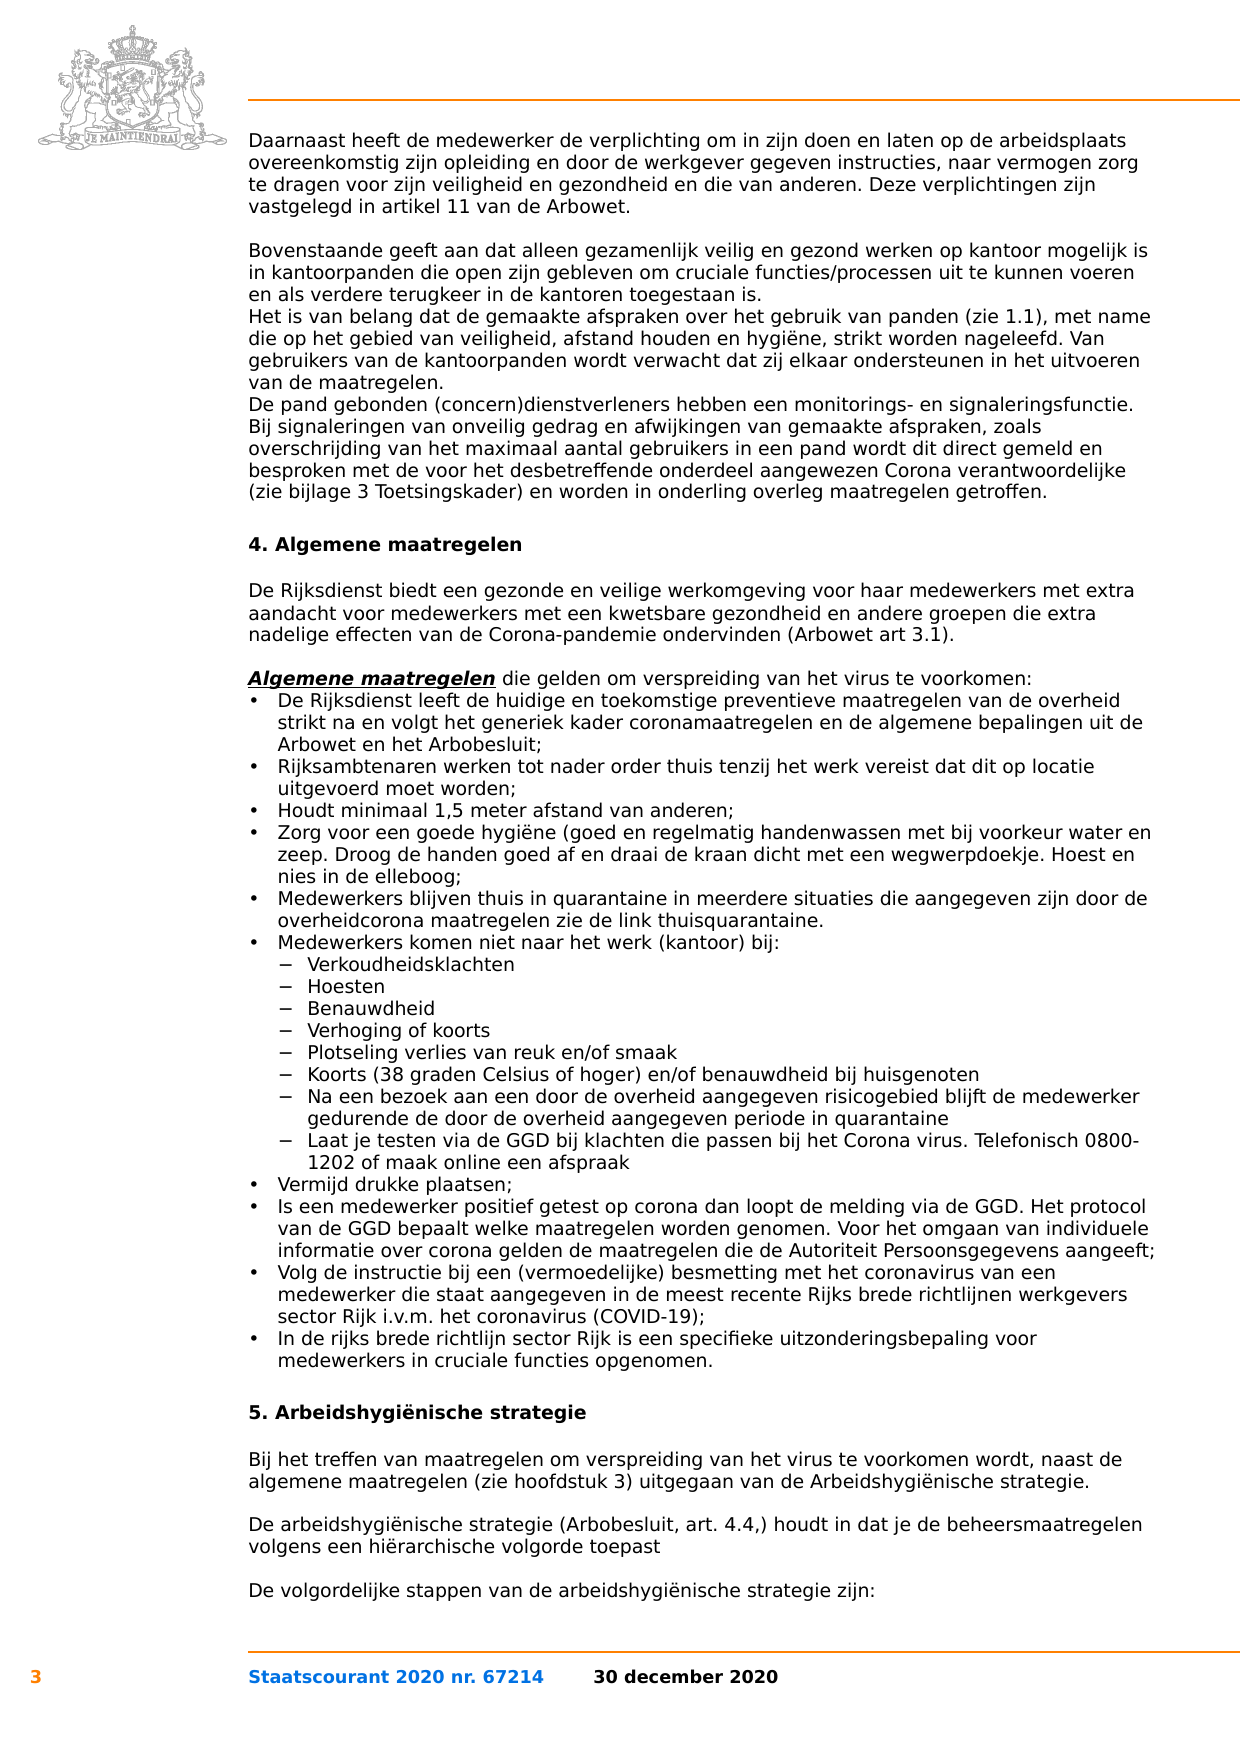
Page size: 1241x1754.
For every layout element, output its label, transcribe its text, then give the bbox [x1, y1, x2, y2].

text De volgordelijke stappen van de arbeidshygiënische strategie zijn: [248, 1580, 1163, 1602]
text − Plotseling verlies van reuk en/of smaak [278, 1042, 1163, 1064]
text • Volg de instructie bij een (vermoedelijke) besmetting met het coronavirus van een medewerker die staat aangegeven in de meest recente Rijks brede richtlijnen werkgevers sector Rijk i.v.m. het coronavirus (COVID-19); [248, 1262, 1163, 1328]
text − Na een bezoek aan een door de overheid aangegeven risicogebied blijft de medewerker gedurende de door de overheid aangegeven periode in quarantaine [278, 1086, 1163, 1130]
text − Verhoging of koorts [278, 1020, 1163, 1042]
text Daarnaast heeft de medewerker de verplichting om in zijn doen en laten op de arbeidsplaats overeenkomstig zijn opleiding en door de werkgever gegeven instructies, naar vermogen zorg te dragen voor zijn veiligheid en gezondheid en die van anderen. Deze verplichtingen zijn vastgelegd in artikel 11 van de Arbowet. [248, 130, 1163, 218]
text • Is een medewerker positief getest op corona dan loopt de melding via de GGD. Het protocol van de GGD bepaalt welke maatregelen worden genomen. Voor het omgaan van individuele informatie over corona gelden de maatregelen die de Autoriteit Persoonsgegevens aangeeft; [248, 1196, 1163, 1262]
text − Koorts (38 graden Celsius of hoger) en/of benauwdheid bij huisgenoten [278, 1064, 1163, 1086]
text De pand gebonden (concern)dienstverleners hebben een monitorings- en signaleringsfunctie. Bij signaleringen van onveilig gedrag en afwijkingen van gemaakte afspraken, zoals overschrijding van het maximaal aantal gebruikers in een pand wordt dit direct gemeld en besproken met de voor het desbetreffende onderdeel aangewezen Corona verantwoordelijke (zie bijlage 3 Toetsingskader) en worden in onderling overleg maatregelen getroffen. [248, 393, 1163, 503]
text • Vermijd drukke plaatsen; [248, 1174, 1163, 1196]
text • Rijksambtenaren werken tot nader order thuis tenzij het werk vereist dat dit op locatie uitgevoerd moet worden; [248, 756, 1163, 800]
text Het is van belang dat de gemaakte afspraken over het gebruik van panden (zie 1.1), met name die op het gebied van veiligheid, afstand houden en hygiëne, strikt worden nageleefd. Van gebruikers van de kantoorpanden wordt verwacht dat zij elkaar ondersteunen in het uitvoeren van de maatregelen. [248, 306, 1163, 393]
text • In de rijks brede richtlijn sector Rijk is een specifieke uitzonderingsbepaling voor medewerkers in cruciale functies opgenomen. [248, 1328, 1163, 1372]
text De arbeidshygiënische strategie (Arbobesluit, art. 4.4,) houdt in dat je de beheersmaatregelen volgens een hiërarchische volgorde toepast [248, 1514, 1163, 1558]
text Bij het treffen van maatregelen om verspreiding van het virus te voorkomen wordt, naast de algemene maatregelen (zie hoofdstuk 3) uitgegaan van de Arbeidshygiënische strategie. [248, 1448, 1163, 1492]
text • Zorg voor een goede hygiëne (goed en regelmatig handenwassen met bij voorkeur water en zeep. Droog de handen goed af en draai de kraan dicht met een wegwerpdoekje. Hoest en nies in de elleboog; [248, 822, 1163, 888]
text • Houdt minimaal 1,5 meter afstand van anderen; [248, 800, 1163, 822]
subtitle 5. Arbeidshygiënische strategie [248, 1402, 1163, 1423]
text − Benauwdheid [278, 998, 1163, 1020]
subtitle 4. Algemene maatregelen [248, 533, 1163, 555]
picture [38, 25, 227, 150]
text Bovenstaande geeft aan dat alleen gezamenlijk veilig en gezond werken op kantoor mogelijk is in kantoorpanden die open zijn gebleven om cruciale functies/processen uit te kunnen voeren en als verdere terugkeer in de kantoren toegestaan is. [248, 240, 1163, 306]
text Algemene maatregelen die gelden om verspreiding van het virus te voorkomen: [248, 668, 1163, 690]
text − Verkoudheidsklachten [278, 954, 1163, 976]
text • Medewerkers komen niet naar het werk (kantoor) bij: [248, 932, 1163, 954]
text • De Rijksdienst leeft de huidige en toekomstige preventieve maatregelen van de overheid strikt na en volgt het generiek kader coronamaatregelen en de algemene bepalingen uit de Arbowet en het Arbobesluit; [248, 690, 1163, 756]
text • Medewerkers blijven thuis in quarantaine in meerdere situaties die aangegeven zijn door de overheidcorona maatregelen zie de link thuisquarantaine. [248, 888, 1163, 932]
text − Laat je testen via de GGD bij klachten die passen bij het Corona virus. Telefonisch 0800-1202 of maak online een afspraak [278, 1130, 1163, 1174]
text De Rijksdienst biedt een gezonde en veilige werkomgeving voor haar medewerkers met extra aandacht voor medewerkers met een kwetsbare gezondheid en andere groepen die extra nadelige effecten van de Corona-pandemie ondervinden (Arbowet art 3.1). [248, 580, 1163, 646]
text − Hoesten [278, 976, 1163, 998]
